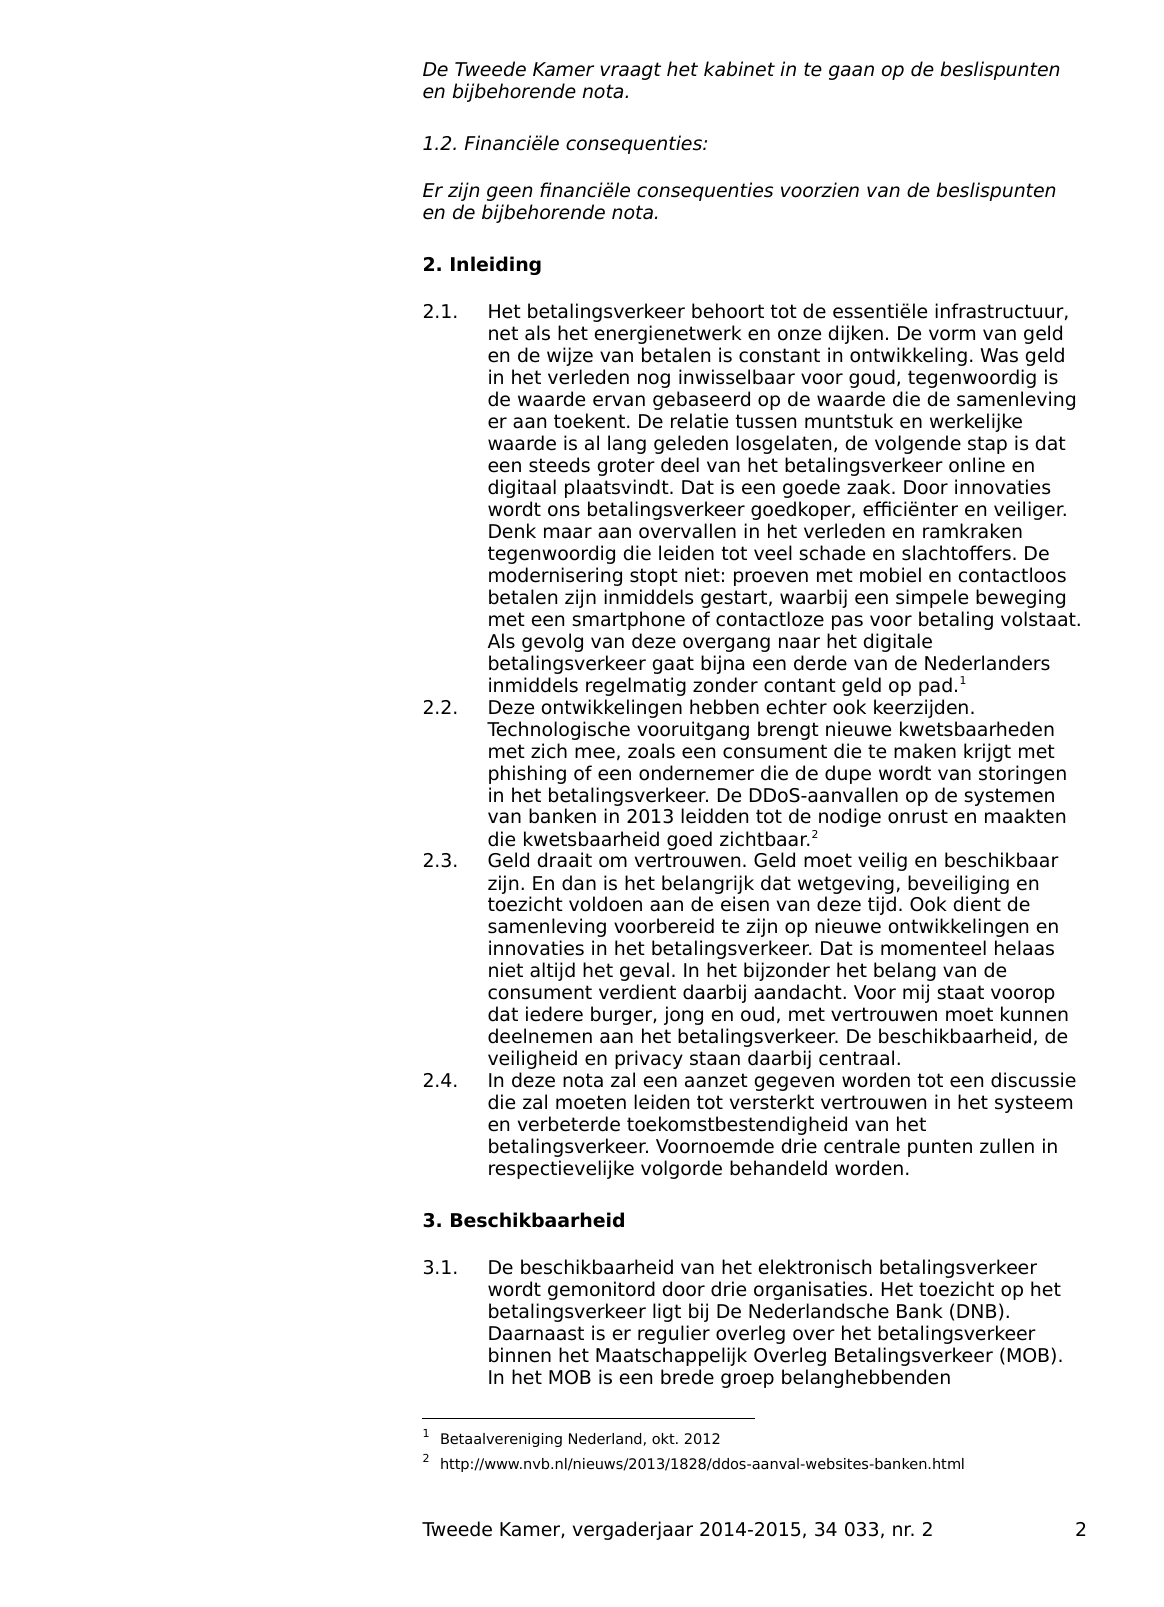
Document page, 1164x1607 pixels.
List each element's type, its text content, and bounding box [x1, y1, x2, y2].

subtitle 1.2. Financiële consequenties: [422, 133, 1087, 155]
text http://www.nvb.nl/nieuws/2013/1828/ddos-aanval-websites-banken.html [422, 1452, 1087, 1474]
text De Tweede Kamer vraagt het kabinet in te gaan op de beslispunten en bijbehorende nota. [422, 59, 1087, 103]
text 2.4. In deze nota zal een aanzet gegeven worden tot een discussie die zal moeten leiden tot versterkt vertrouwen in het systeem en verbeterde toekomstbestendigheid van het betalingsverkeer. Voornoemde drie centrale punten zullen in respectievelijke volgorde behandeld worden. [422, 1070, 1087, 1180]
subtitle 2. Inleiding [422, 254, 1087, 276]
text 2.2. Deze ontwikkelingen hebben echter ook keerzijden. Technologische vooruitgang brengt nieuwe kwetsbaarheden met zich mee, zoals een consument die te maken krijgt met phishing of een ondernemer die de dupe wordt van storingen in het betalingsverkeer. De DDoS-aanvallen op de systemen van banken in 2013 leidden tot de nodige onrust en maakten die kwetsbaarheid goed zichtbaar. [422, 697, 1087, 850]
text 2.1. Het betalingsverkeer behoort tot de essentiële infrastructuur, net als het energienetwerk en onze dijken. De vorm van geld en de wijze van betalen is constant in ontwikkeling. Was geld in het verleden nog inwisselbaar voor goud, tegenwoordig is de waarde ervan gebaseerd op de waarde die de samenleving er aan toekent. De relatie tussen muntstuk en werkelijke waarde is al lang geleden losgelaten, de volgende stap is dat een steeds groter deel van het betalingsverkeer online en digitaal plaatsvindt. Dat is een goede zaak. Door innovaties wordt ons betalingsverkeer goedkoper, efficiënter en veiliger. Denk maar aan overvallen in het verleden en ramkraken tegenwoordig die leiden tot veel schade en slachtoffers. De modernisering stopt niet: proeven met mobiel en contactloos betalen zijn inmiddels gestart, waarbij een simpele beweging met een smartphone of contactloze pas voor betaling volstaat. Als gevolg van deze overgang naar het digitale betalingsverkeer gaat bijna een derde van de Nederlanders inmiddels regelmatig zonder contant geld op pad. [422, 301, 1087, 697]
text 3.1. De beschikbaarheid van het elektronisch betalingsverkeer wordt gemonitord door drie organisaties. Het toezicht op het betalingsverkeer ligt bij De Nederlandsche Bank (DNB). Daarnaast is er regulier overleg over het betalingsverkeer binnen het Maatschappelijk Overleg Betalingsverkeer (MOB). In het MOB is een brede groep belanghebbenden [422, 1257, 1087, 1389]
subtitle 3. Beschikbaarheid [422, 1210, 1087, 1232]
text Er zijn geen financiële consequenties voorzien van de beslispunten en de bijbehorende nota. [422, 180, 1087, 224]
text 2.3. Geld draait om vertrouwen. Geld moet veilig en beschikbaar zijn. En dan is het belangrijk dat wetgeving, beveiliging en toezicht voldoen aan de eisen van deze tijd. Ook dient de samenleving voorbereid te zijn op nieuwe ontwikkelingen en innovaties in het betalingsverkeer. Dat is momenteel helaas niet altijd het geval. In het bijzonder het belang van de consument verdient daarbij aandacht. Voor mij staat voorop dat iedere burger, jong en oud, met vertrouwen moet kunnen deelnemen aan het betalingsverkeer. De beschikbaarheid, de veiligheid en privacy staan daarbij centraal. [422, 850, 1087, 1070]
text Betaalvereniging Nederland, okt. 2012 [422, 1427, 1087, 1449]
